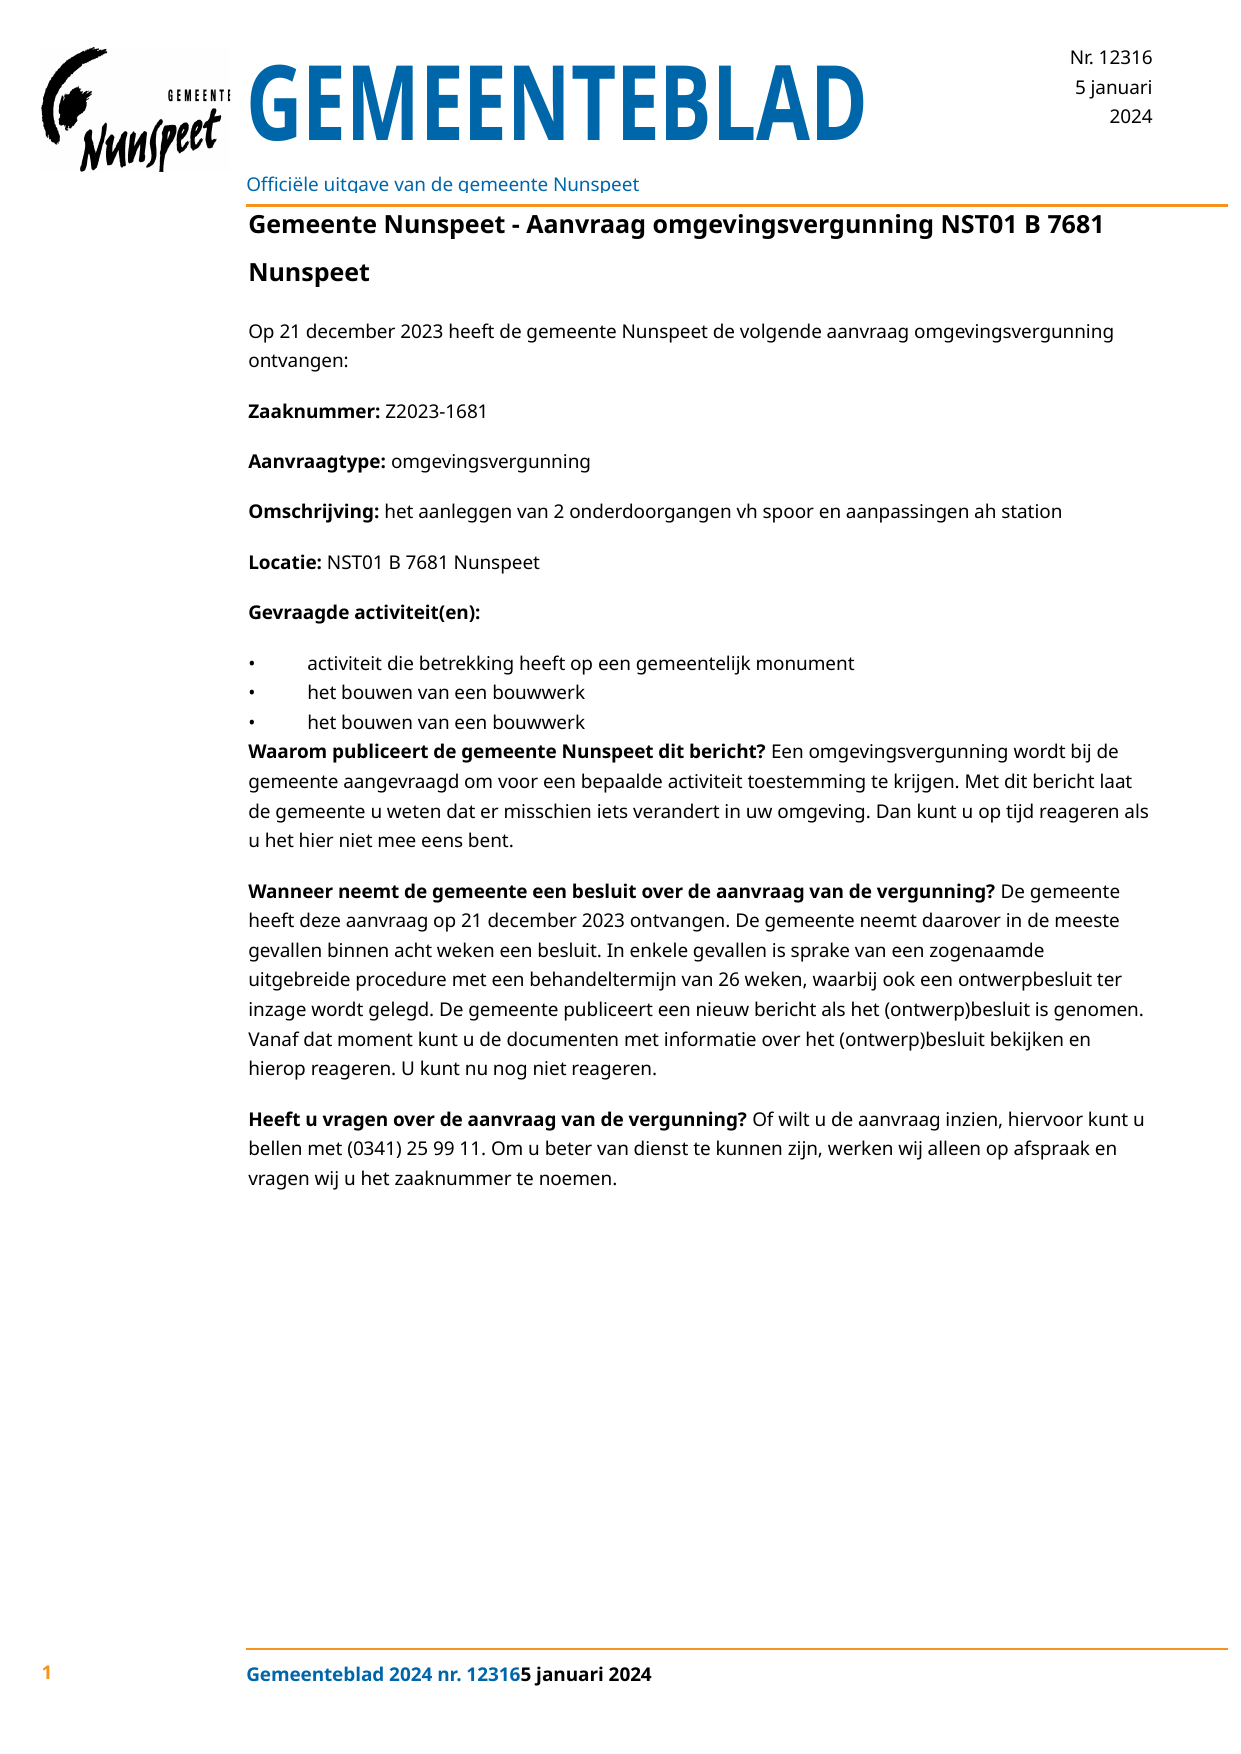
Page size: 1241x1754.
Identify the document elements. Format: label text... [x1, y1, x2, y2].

text Omschrijving: het aanleggen van 2 onderdoorgangen vh spoor en aanpassingen ah station [248, 499, 1152, 524]
text Locatie: NST01 B 7681 Nunspeet [248, 549, 1152, 575]
text Heeft u vragen over de aanvraag van de vergunning? Of wilt u de aanvraag inzien, hiervoor kunt u bellen met (0341) 25 99 11. Om u beter van dienst te kunnen zijn, werken wij alleen op afspraak en vragen wij u het zaaknummer te noemen. [248, 1106, 1152, 1191]
text Gemeente Nunspeet - Aanvraag omgevingsvergunning NST01 B 7681 Nunspeet [248, 207, 1152, 288]
text Op 21 december 2023 heeft de gemeente Nunspeet de volgende aanvraag omgevingsvergunning ontvangen: [248, 318, 1152, 373]
list activiteit die betrekking heeft op een gemeentelijk monument [248, 650, 1152, 676]
list het bouwen van een bouwwerk [248, 679, 1152, 705]
list het bouwen van een bouwwerk [248, 709, 1152, 735]
text Waarom publiceert de gemeente Nunspeet dit bericht? Een omgevingsvergunning wordt bij de gemeente aangevraagd om voor een bepaalde activiteit toestemming te krijgen. Met dit bericht laat de gemeente u weten dat er misschien iets verandert in uw omgeving. Dan kunt u op tijd reageren als u het hier niet mee eens bent. [248, 739, 1152, 853]
text Aanvraagtype: omgevingsvergunning [248, 448, 1152, 474]
text Gevraagde activiteit(en): [248, 599, 1152, 625]
text Wanneer neemt de gemeente een besluit over de aanvraag van de vergunning? De gemeente heeft deze aanvraag op 21 december 2023 ontvangen. De gemeente neemt daarover in de meeste gevallen binnen acht weken een besluit. In enkele gevallen is sprake van een zogenaamde uitgebreide procedure met een behandeltermijn van 26 weken, waarbij ook een ontwerpbesluit ter inzage wordt gelegd. De gemeente publiceert een nieuw bericht als het (ontwerp)besluit is genomen. Vanaf dat moment kunt u de documenten met informatie over het (ontwerp)besluit bekijken en hierop reageren. U kunt nu nog niet reageren. [248, 878, 1152, 1081]
text Zaaknummer: Z2023-1681 [248, 398, 1152, 424]
picture [41, 47, 231, 172]
